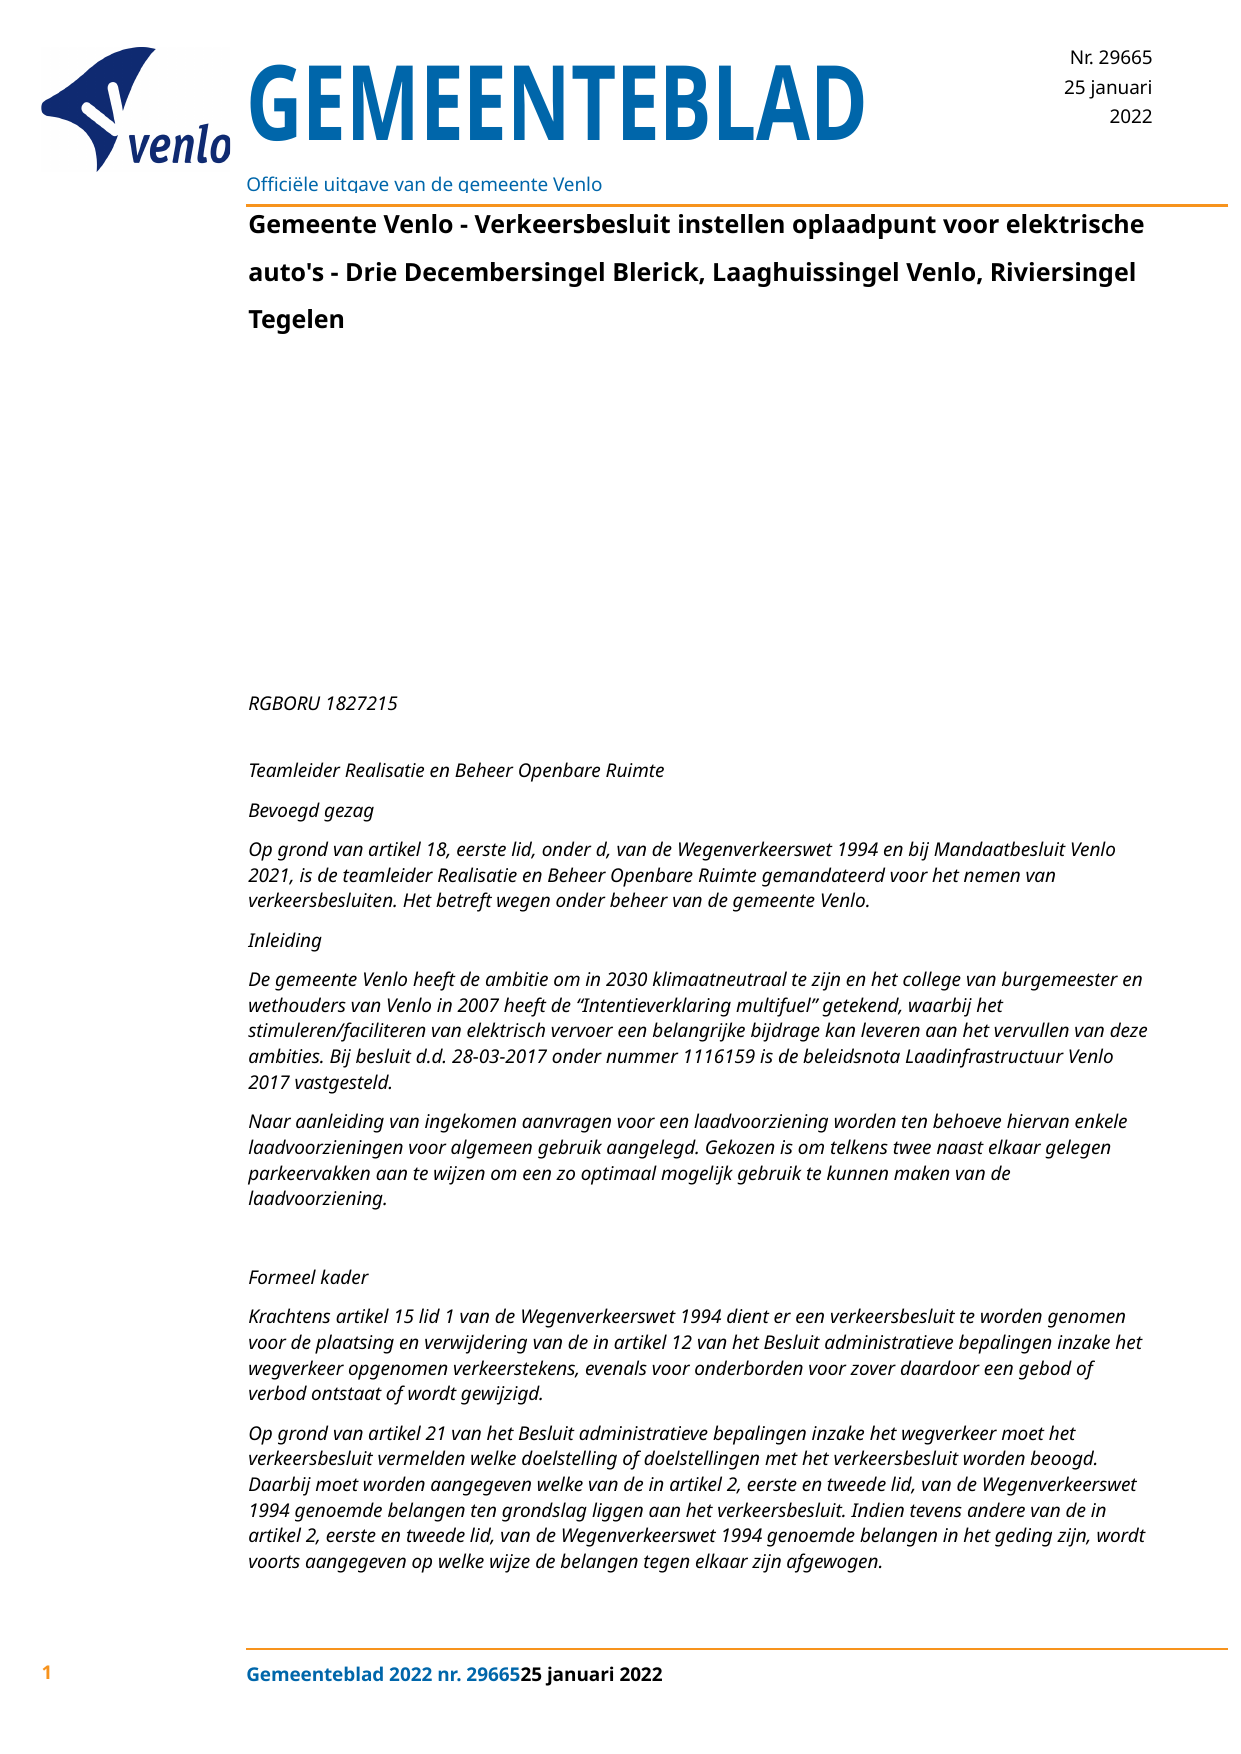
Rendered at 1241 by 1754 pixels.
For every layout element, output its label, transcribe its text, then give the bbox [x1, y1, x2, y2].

picture [41, 47, 231, 172]
text Teamleider Realisatie en Beheer Openbare Ruimte [248, 758, 1152, 783]
text RGBORU 1827215 [248, 690, 1152, 716]
text Formeel kader [248, 1264, 1152, 1290]
text Naar aanleiding van ingekomen aanvragen voor een laadvoorziening worden ten behoeve hiervan enkele laadvoorzieningen voor algemeen gebruik aangelegd. Gekozen is om telkens twee naast elkaar gelegen parkeervakken aan te wijzen om een zo optimaal mogelijk gebruik te kunnen maken van de laadvoorziening. [248, 1108, 1152, 1211]
text De gemeente Venlo heeft de ambitie om in 2030 klimaatneutraal te zijn en het college van burgemeester en wethouders van Venlo in 2007 heeft de “Intentieverklaring multifuel” getekend, waarbij het stimuleren/faciliteren van elektrisch vervoer een belangrijke bijdrage kan leveren aan het vervullen van deze ambities. Bij besluit d.d. 28-03-2017 onder nummer 1116159 is de beleidsnota Laadinfrastructuur Venlo 2017 vastgesteld. [248, 966, 1152, 1095]
text Op grond van artikel 21 van het Besluit administratieve bepalingen inzake het wegverkeer moet het verkeersbesluit vermelden welke doelstelling of doelstellingen met het verkeersbesluit worden beoogd. Daarbij moet worden aangegeven welke van de in artikel 2, eerste en tweede lid, van de Wegenverkeerswet 1994 genoemde belangen ten grondslag liggen aan het verkeersbesluit. Indien tevens andere van de in artikel 2, eerste en tweede lid, van de Wegenverkeerswet 1994 genoemde belangen in het geding zijn, wordt voorts aangegeven op welke wijze de belangen tegen elkaar zijn afgewogen. [248, 1420, 1152, 1574]
text Krachtens artikel 15 lid 1 van de Wegenverkeerswet 1994 dient er een verkeersbesluit te worden genomen voor de plaatsing en verwijdering van de in artikel 12 van het Besluit administratieve bepalingen inzake het wegverkeer opgenomen verkeerstekens, evenals voor onderborden voor zover daardoor een gebod of verbod ontstaat of wordt gewijzigd. [248, 1303, 1152, 1406]
text Op grond van artikel 18, eerste lid, onder d, van de Wegenverkeerswet 1994 en bij Mandaatbesluit Venlo 2021, is de teamleider Realisatie en Beheer Openbare Ruimte gemandateerd voor het nemen van verkeersbesluiten. Het betreft wegen onder beheer van de gemeente Venlo. [248, 836, 1152, 913]
text Bevoegd gezag [248, 797, 1152, 823]
text Inleiding [248, 927, 1152, 953]
text Gemeente Venlo - Verkeersbesluit instellen oplaadpunt voor elektrische auto's - Drie Decembersingel Blerick, Laaghuissingel Venlo, Riviersingel Tegelen [248, 207, 1152, 336]
